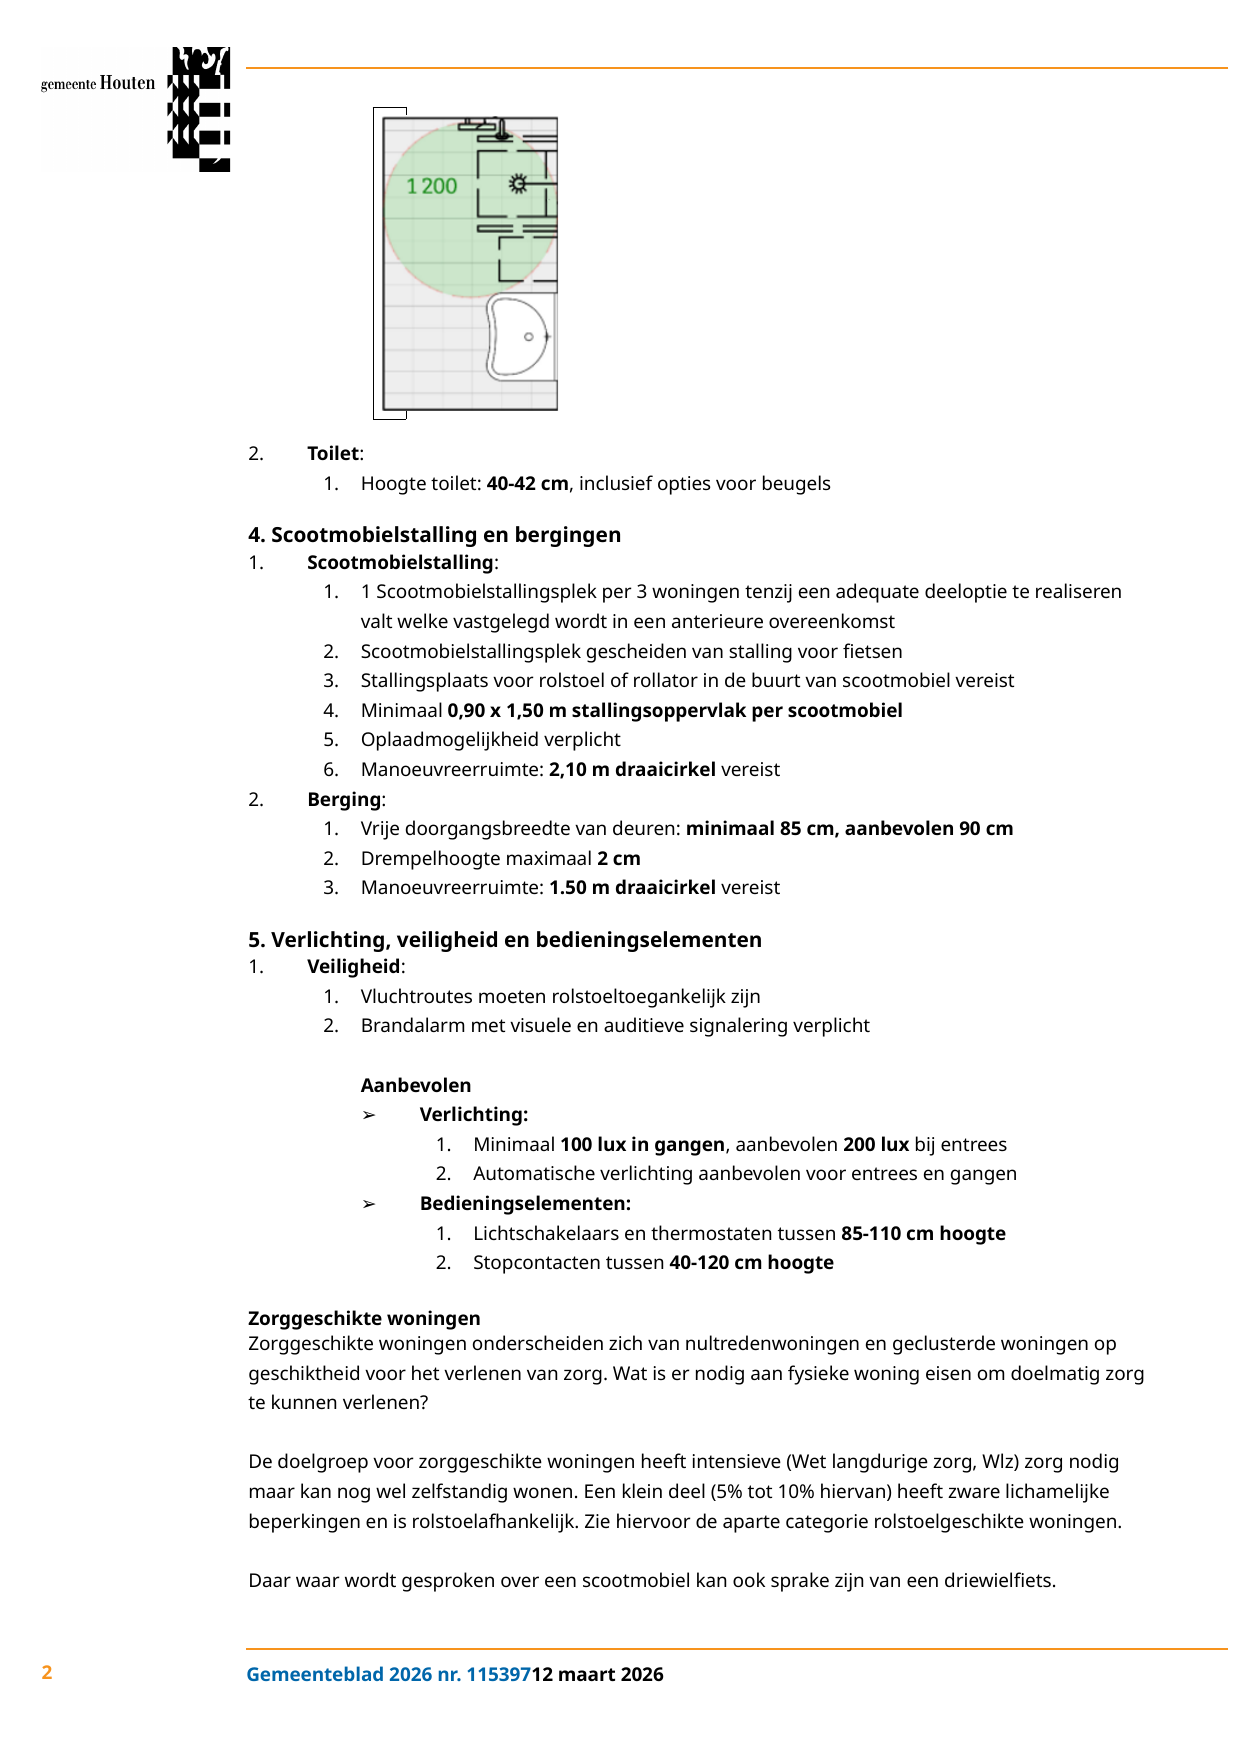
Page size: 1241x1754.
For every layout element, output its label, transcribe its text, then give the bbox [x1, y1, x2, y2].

picture [41, 47, 231, 172]
list Minimaal 0,90 x 1,50 m stallingsoppervlak per scootmobiel [323, 697, 1152, 723]
list Hoogte toilet: 40-42 cm, inclusief opties voor beugels [323, 470, 1152, 496]
list Drempelhoogte maximaal 2 cm [323, 845, 1152, 871]
list Berging: [248, 786, 1152, 811]
list Brandalarm met visuele en auditieve signalering verplicht [323, 1012, 1152, 1038]
list Toilet: [248, 441, 1152, 466]
text Zorggeschikte woningen [248, 1305, 1152, 1330]
text 4. Scootmobielstalling en bergingen [248, 521, 1152, 549]
text De doelgroep voor zorggeschikte woningen heeft intensieve (Wet langdurige zorg, Wlz) zorg nodig maar kan nog wel zelfstandig wonen. Een klein deel (5% tot 10% hiervan) heeft zware lichamelijke beperkingen en is rolstoelafhankelijk. Zie hiervoor de aparte categorie rolstoelgeschikte woningen. [248, 1449, 1152, 1534]
list Manoeuvreerruimte: 2,10 m draaicirkel vereist [323, 756, 1152, 782]
list Scootmobielstallingsplek gescheiden van stalling voor fietsen [323, 638, 1152, 663]
list Oplaadmogelijkheid verplicht [323, 727, 1152, 752]
list Vluchtroutes moeten rolstoeltoegankelijk zijn [323, 983, 1152, 1009]
text Zorggeschikte woningen onderscheiden zich van nultredenwoningen en geclusterde woningen op geschiktheid voor het verlenen van zorg. Wat is er nodig aan fysieke woning eisen om doelmatig zorg te kunnen verlenen? [248, 1330, 1152, 1415]
list Manoeuvreerruimte: 1.50 m draaicirkel vereist [323, 874, 1152, 900]
list Veiligheid: [248, 953, 1152, 979]
list Stallingsplaats voor rolstoel of rollator in de buurt van scootmobiel vereist [323, 667, 1152, 693]
text Daar waar wordt gesproken over een scootmobiel kan ook sprake zijn van een driewielfiets. [248, 1567, 1152, 1593]
table_header Aanbevolen Verlichting: Minimaal 100 lux in gangen, aanbevolen 200 lux bij entrees Automatische verlichting aanbevolen voor entrees en gangen Bedieningselementen: Lichtschakelaars en thermostaten tussen 85-110 cm hoogte Stopcontacten tussen 40-120 cm hoogte [361, 1072, 1240, 1275]
list Scootmobielstalling: [248, 549, 1152, 575]
text 5. Verlichting, veiligheid en bedieningselementen [248, 925, 1152, 953]
picture [381, 115, 559, 411]
list Vrije doorgangsbreedte van deuren: minimaal 85 cm, aanbevolen 90 cm [323, 815, 1152, 841]
list 1 Scootmobielstallingsplek per 3 woningen tenzij een adequate deeloptie te realiseren valt welke vastgelegd wordt in een anterieure overeenkomst [323, 579, 1152, 634]
